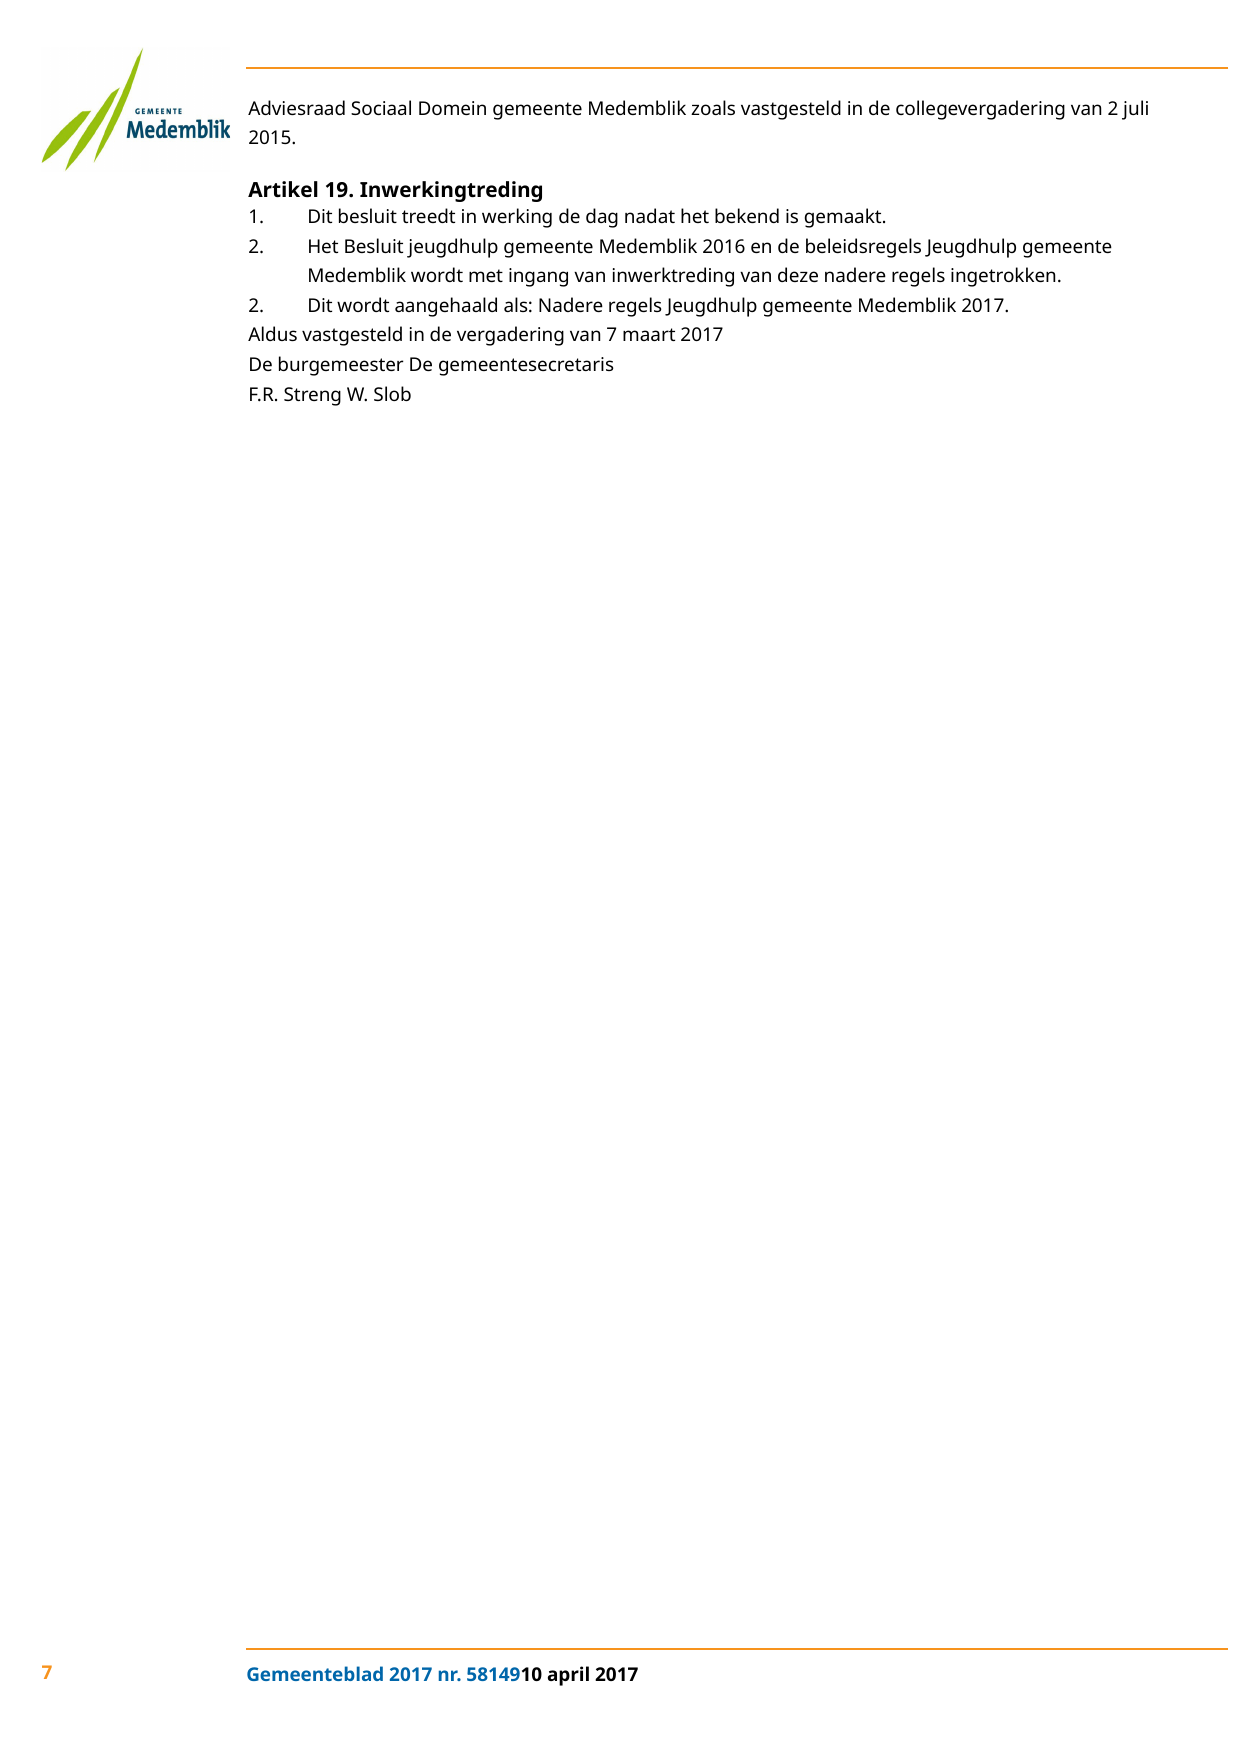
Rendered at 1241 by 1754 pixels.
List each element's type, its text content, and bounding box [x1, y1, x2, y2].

picture [41, 47, 231, 172]
text De burgemeester De gemeentesecretaris [248, 351, 1152, 377]
text F.R. Streng W. Slob [248, 381, 1152, 406]
list Dit besluit treedt in werking de dag nadat het bekend is gemaakt. [248, 203, 1152, 229]
text Artikel 19. Inwerkingtreding [248, 175, 1152, 203]
text Adviesraad Sociaal Domein gemeente Medemblik zoals vastgesteld in de collegevergadering van 2 juli 2015. [248, 95, 1152, 150]
list Het Besluit jeugdhulp gemeente Medemblik 2016 en de beleidsregels Jeugdhulp gemeente Medemblik wordt met ingang van inwerktreding van deze nadere regels ingetrokken. [248, 233, 1152, 288]
text Aldus vastgesteld in de vergadering van 7 maart 2017 [248, 322, 1152, 347]
list Dit wordt aangehaald als: Nadere regels Jeugdhulp gemeente Medemblik 2017. [248, 292, 1152, 318]
